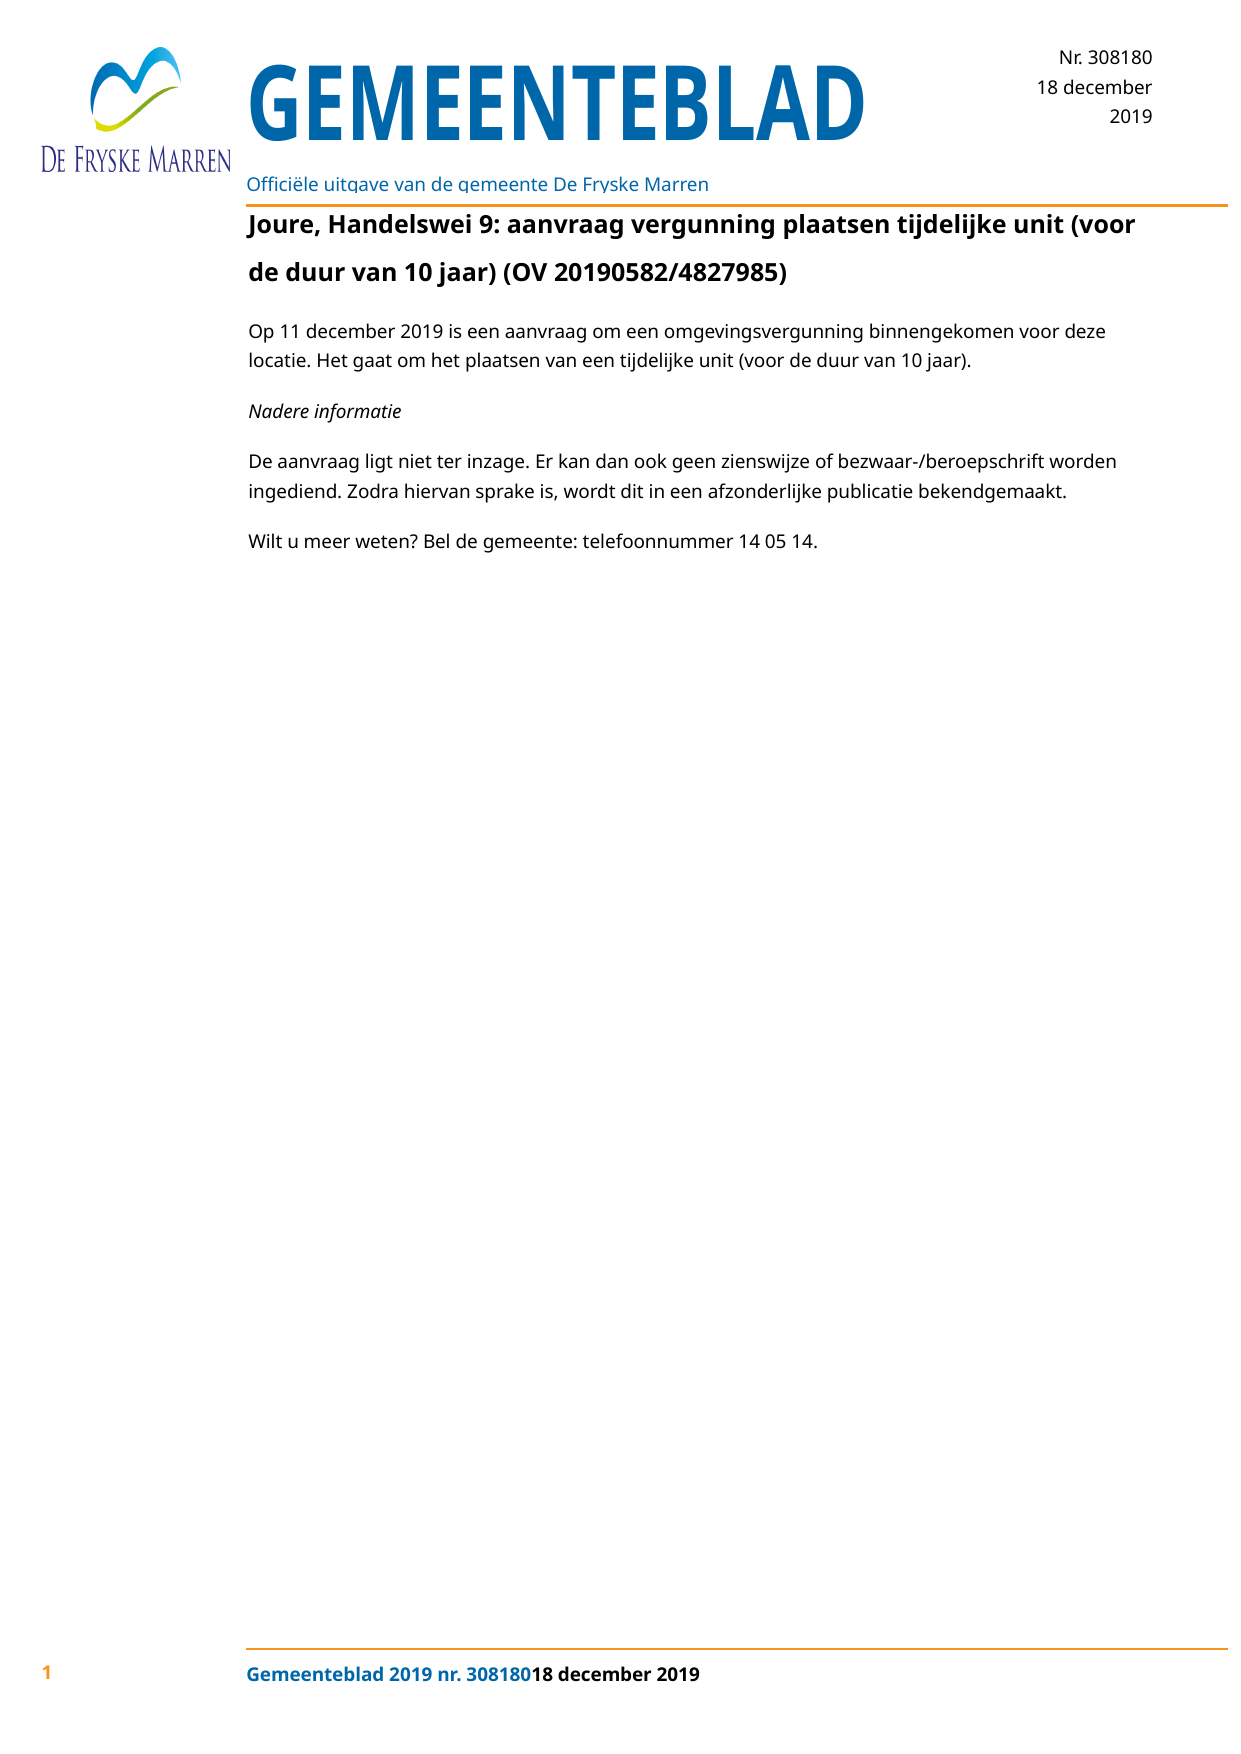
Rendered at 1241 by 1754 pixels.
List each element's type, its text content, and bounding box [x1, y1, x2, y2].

text Joure, Handelswei 9: aanvraag vergunning plaatsen tijdelijke unit (voor de duur van 10 jaar) (OV 20190582/4827985) [248, 207, 1152, 288]
text De aanvraag ligt niet ter inzage. Er kan dan ook geen zienswijze of bezwaar-/beroepschrift worden ingediend. Zodra hiervan sprake is, wordt dit in een afzonderlijke publicatie bekendgemaakt. [248, 448, 1152, 504]
text Op 11 december 2019 is een aanvraag om een omgevingsvergunning binnengekomen voor deze locatie. Het gaat om het plaatsen van een tijdelijke unit (voor de duur van 10 jaar). [248, 318, 1152, 373]
text Nadere informatie [248, 398, 1152, 424]
picture [41, 47, 231, 172]
text Wilt u meer weten? Bel de gemeente: telefoonnummer 14 05 14. [248, 528, 1152, 554]
